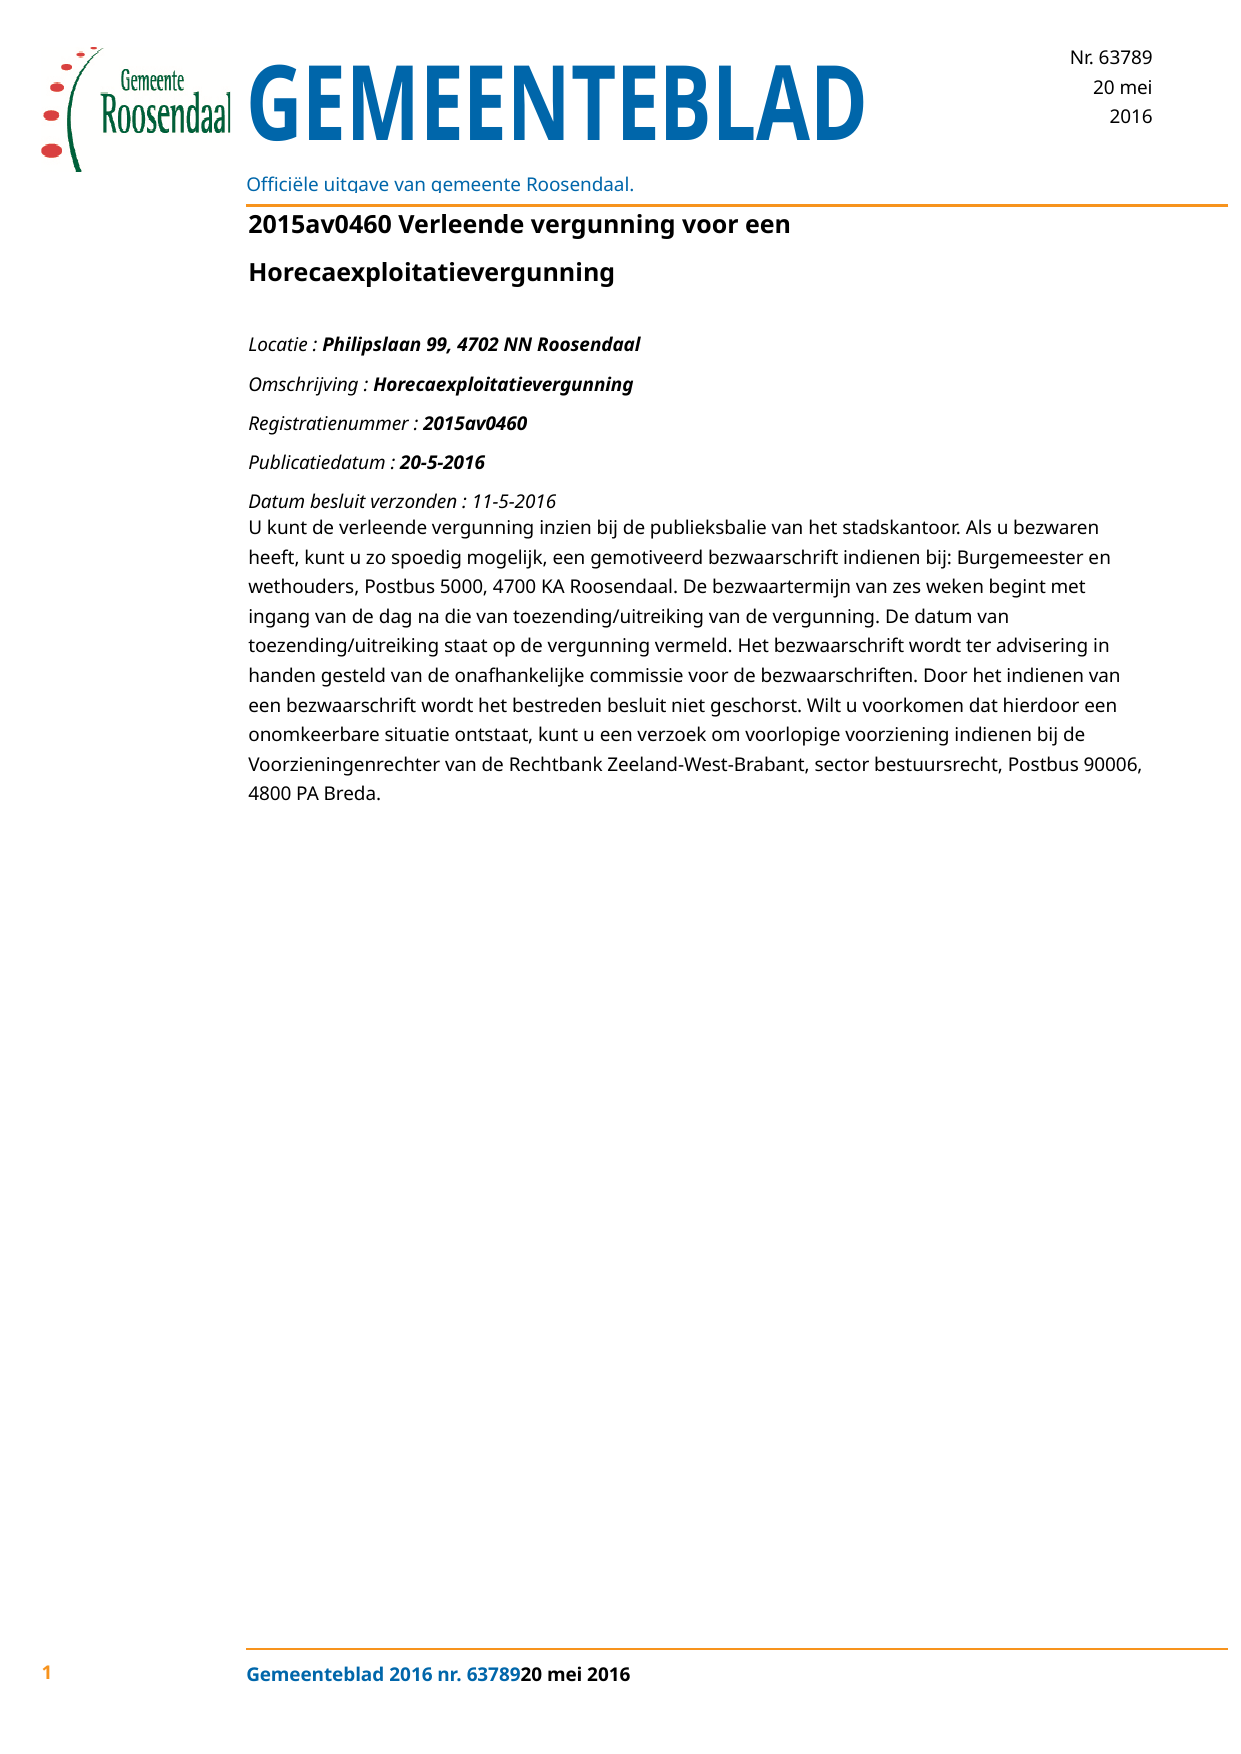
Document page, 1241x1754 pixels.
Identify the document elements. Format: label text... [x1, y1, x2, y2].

text Locatie : Philipslaan 99, 4702 NN Roosendaal [248, 331, 1152, 357]
text 2015av0460 Verleende vergunning voor een Horecaexploitatievergunning [248, 207, 1152, 288]
text Datum besluit verzonden : 11-5-2016 [248, 488, 1152, 514]
text Omschrijving : Horecaexploitatievergunning [248, 371, 1152, 396]
text U kunt de verleende vergunning inzien bij de publieksbalie van het stadskantoor. Als u bezwaren heeft, kunt u zo spoedig mogelijk, een gemotiveerd bezwaarschrift indienen bij: Burgemeester en wethouders, Postbus 5000, 4700 KA Roosendaal. De bezwaartermijn van zes weken begint met ingang van de dag na die van toezending/uitreiking van de vergunning. De datum van toezending/uitreiking staat op de vergunning vermeld. Het bezwaarschrift wordt ter advisering in handen gesteld van de onafhankelijke commissie voor de bezwaarschriften. Door het indienen van een bezwaarschrift wordt het bestreden besluit niet geschorst. Wilt u voorkomen dat hierdoor een onomkeerbare situatie ontstaat, kunt u een verzoek om voorlopige voorziening indienen bij de Voorzieningenrechter van de Rechtbank Zeeland-West-Brabant, sector bestuursrecht, Postbus 90006, 4800 PA Breda. [248, 514, 1152, 806]
text Registratienummer : 2015av0460 [248, 410, 1152, 436]
text Publicatiedatum : 20-5-2016 [248, 449, 1152, 475]
picture [41, 47, 231, 172]
